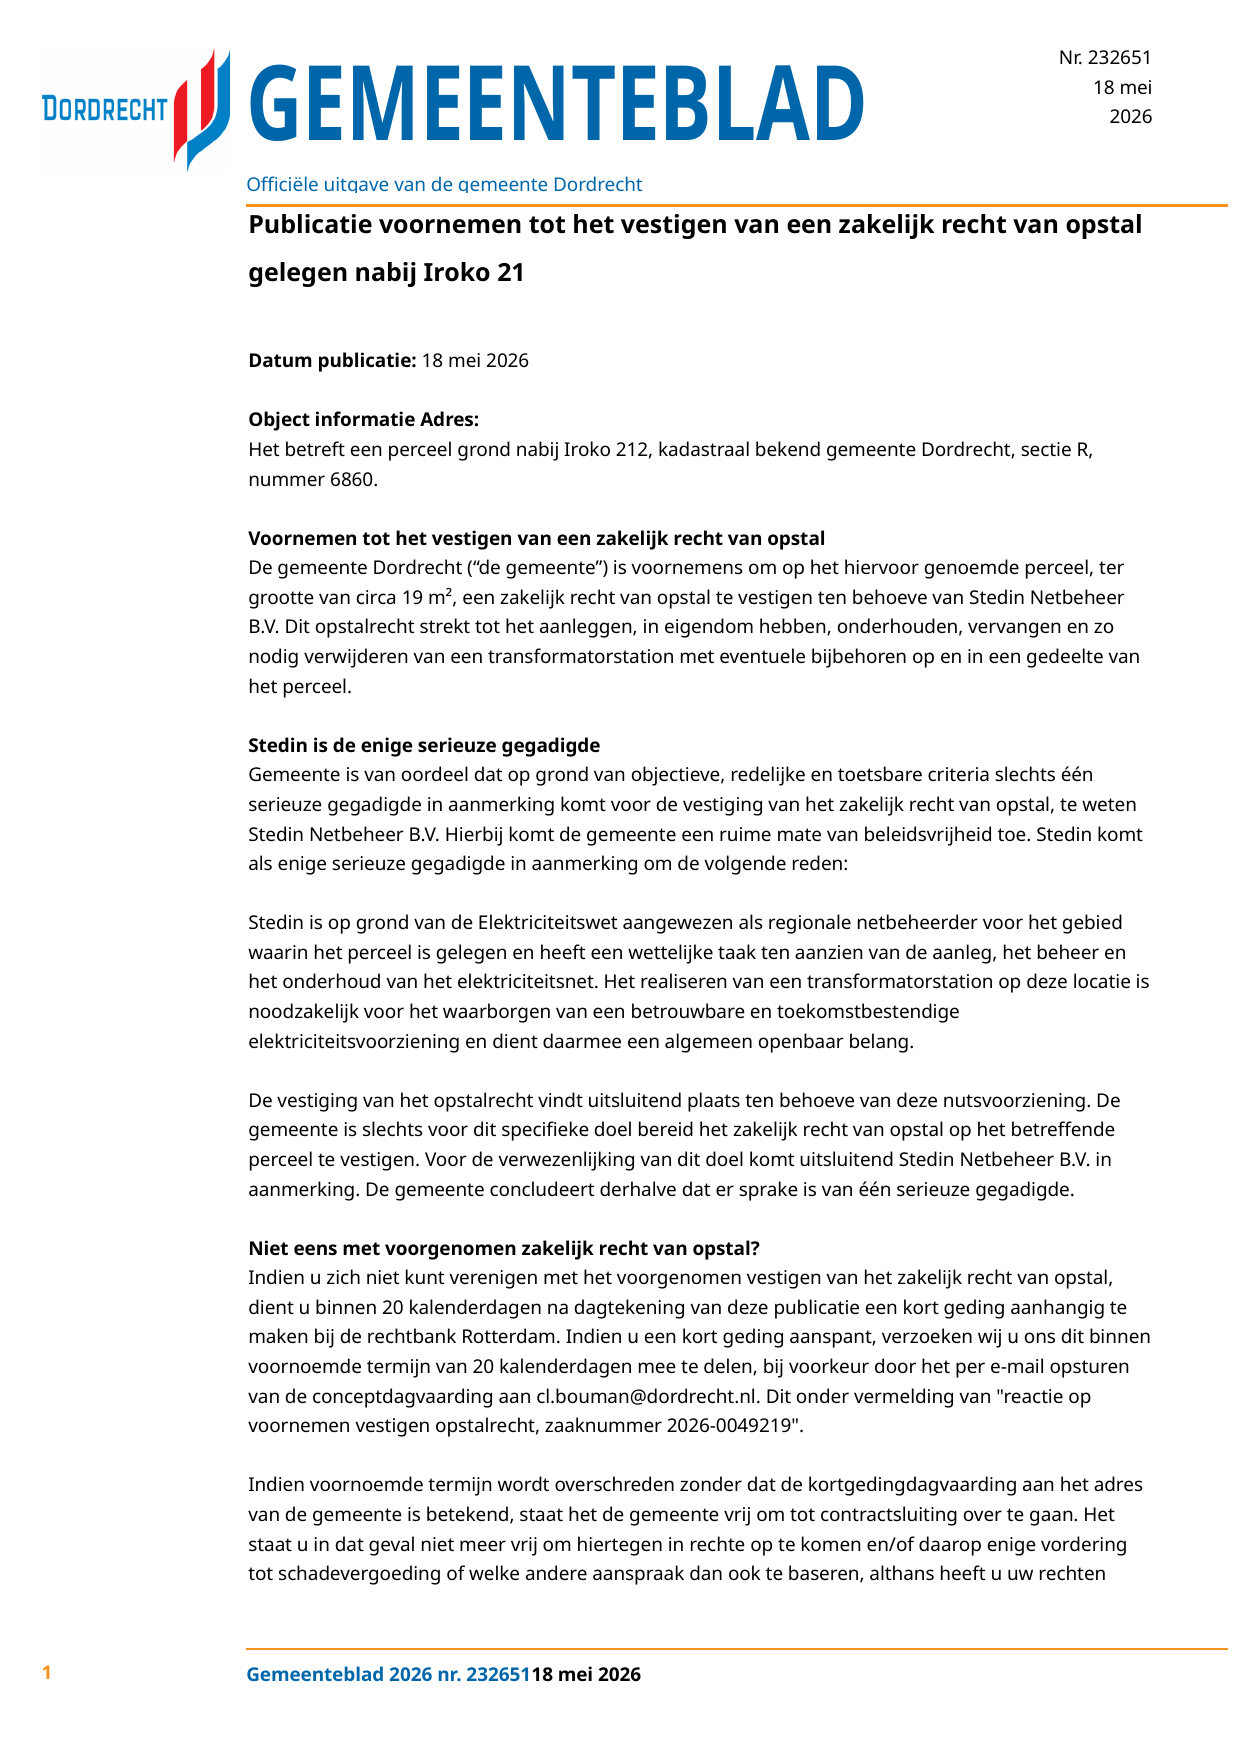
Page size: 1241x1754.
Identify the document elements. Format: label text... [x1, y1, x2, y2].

text Indien u zich niet kunt verenigen met het voorgenomen vestigen van het zakelijk recht van opstal, dient u binnen 20 kalenderdagen na dagtekening van deze publicatie een kort geding aanhangig te maken bij de rechtbank Rotterdam. Indien u een kort geding aanspant, verzoeken wij u ons dit binnen voornoemde termijn van 20 kalenderdagen mee te delen, bij voorkeur door het per e-mail opsturen van de conceptdagvaarding aan cl.bouman@dordrecht.nl. Dit onder vermelding van "reactie op voornemen vestigen opstalrecht, zaaknummer 2026-0049219". [248, 1264, 1152, 1438]
text Datum publicatie: 18 mei 2026 [248, 347, 1152, 373]
text Het betreft een perceel grond nabij Iroko 212, kadastraal bekend gemeente Dordrecht, sectie R, nummer 6860. [248, 436, 1152, 492]
text Stedin is de enige serieuze gegadigde [248, 732, 1152, 758]
text Gemeente is van oordeel dat op grond van objectieve, redelijke en toetsbare criteria slechts één serieuze gegadigde in aanmerking komt voor de vestiging van het zakelijk recht van opstal, te weten Stedin Netbeheer B.V. Hierbij komt de gemeente een ruime mate van beleidsvrijheid toe. Stedin komt als enige serieuze gegadigde in aanmerking om de volgende reden: [248, 762, 1152, 876]
text De gemeente Dordrecht (“de gemeente”) is voornemens om op het hiervoor genoemde perceel, ter grootte van circa 19 m², een zakelijk recht van opstal te vestigen ten behoeve van Stedin Netbeheer B.V. Dit opstalrecht strekt tot het aanleggen, in eigendom hebben, onderhouden, vervangen en zo nodig verwijderen van een transformatorstation met eventuele bijbehoren op en in een gedeelte van het perceel. [248, 554, 1152, 699]
text Indien voornoemde termijn wordt overschreden zonder dat de kortgedingdagvaarding aan het adres van de gemeente is betekend, staat het de gemeente vrij om tot contractsluiting over te gaan. Het staat u in dat geval niet meer vrij om hiertegen in rechte op te komen en/of daarop enige vordering tot schadevergoeding of welke andere aanspraak dan ook te baseren, althans heeft u uw rechten [248, 1472, 1152, 1586]
text Publicatie voornemen tot het vestigen van een zakelijk recht van opstal gelegen nabij Iroko 21 [248, 207, 1152, 288]
text Stedin is op grond van de Elektriciteitswet aangewezen als regionale netbeheerder voor het gebied waarin het perceel is gelegen en heeft een wettelijke taak ten aanzien van de aanleg, het beheer en het onderhoud van het elektriciteitsnet. Het realiseren van een transformatorstation op deze locatie is noodzakelijk voor het waarborgen van een betrouwbare en toekomstbestendige elektriciteitsvoorziening en dient daarmee een algemeen openbaar belang. [248, 909, 1152, 1054]
text Niet eens met voorgenomen zakelijk recht van opstal? [248, 1235, 1152, 1261]
picture [41, 47, 231, 172]
text Voornemen tot het vestigen van een zakelijk recht van opstal [248, 525, 1152, 551]
text De vestiging van het opstalrecht vindt uitsluitend plaats ten behoeve van deze nutsvoorziening. De gemeente is slechts voor dit specifieke doel bereid het zakelijk recht van opstal op het betreffende perceel te vestigen. Voor de verwezenlijking van dit doel komt uitsluitend Stedin Netbeheer B.V. in aanmerking. De gemeente concludeert derhalve dat er sprake is van één serieuze gegadigde. [248, 1087, 1152, 1202]
text Object informatie Adres: [248, 407, 1152, 432]
